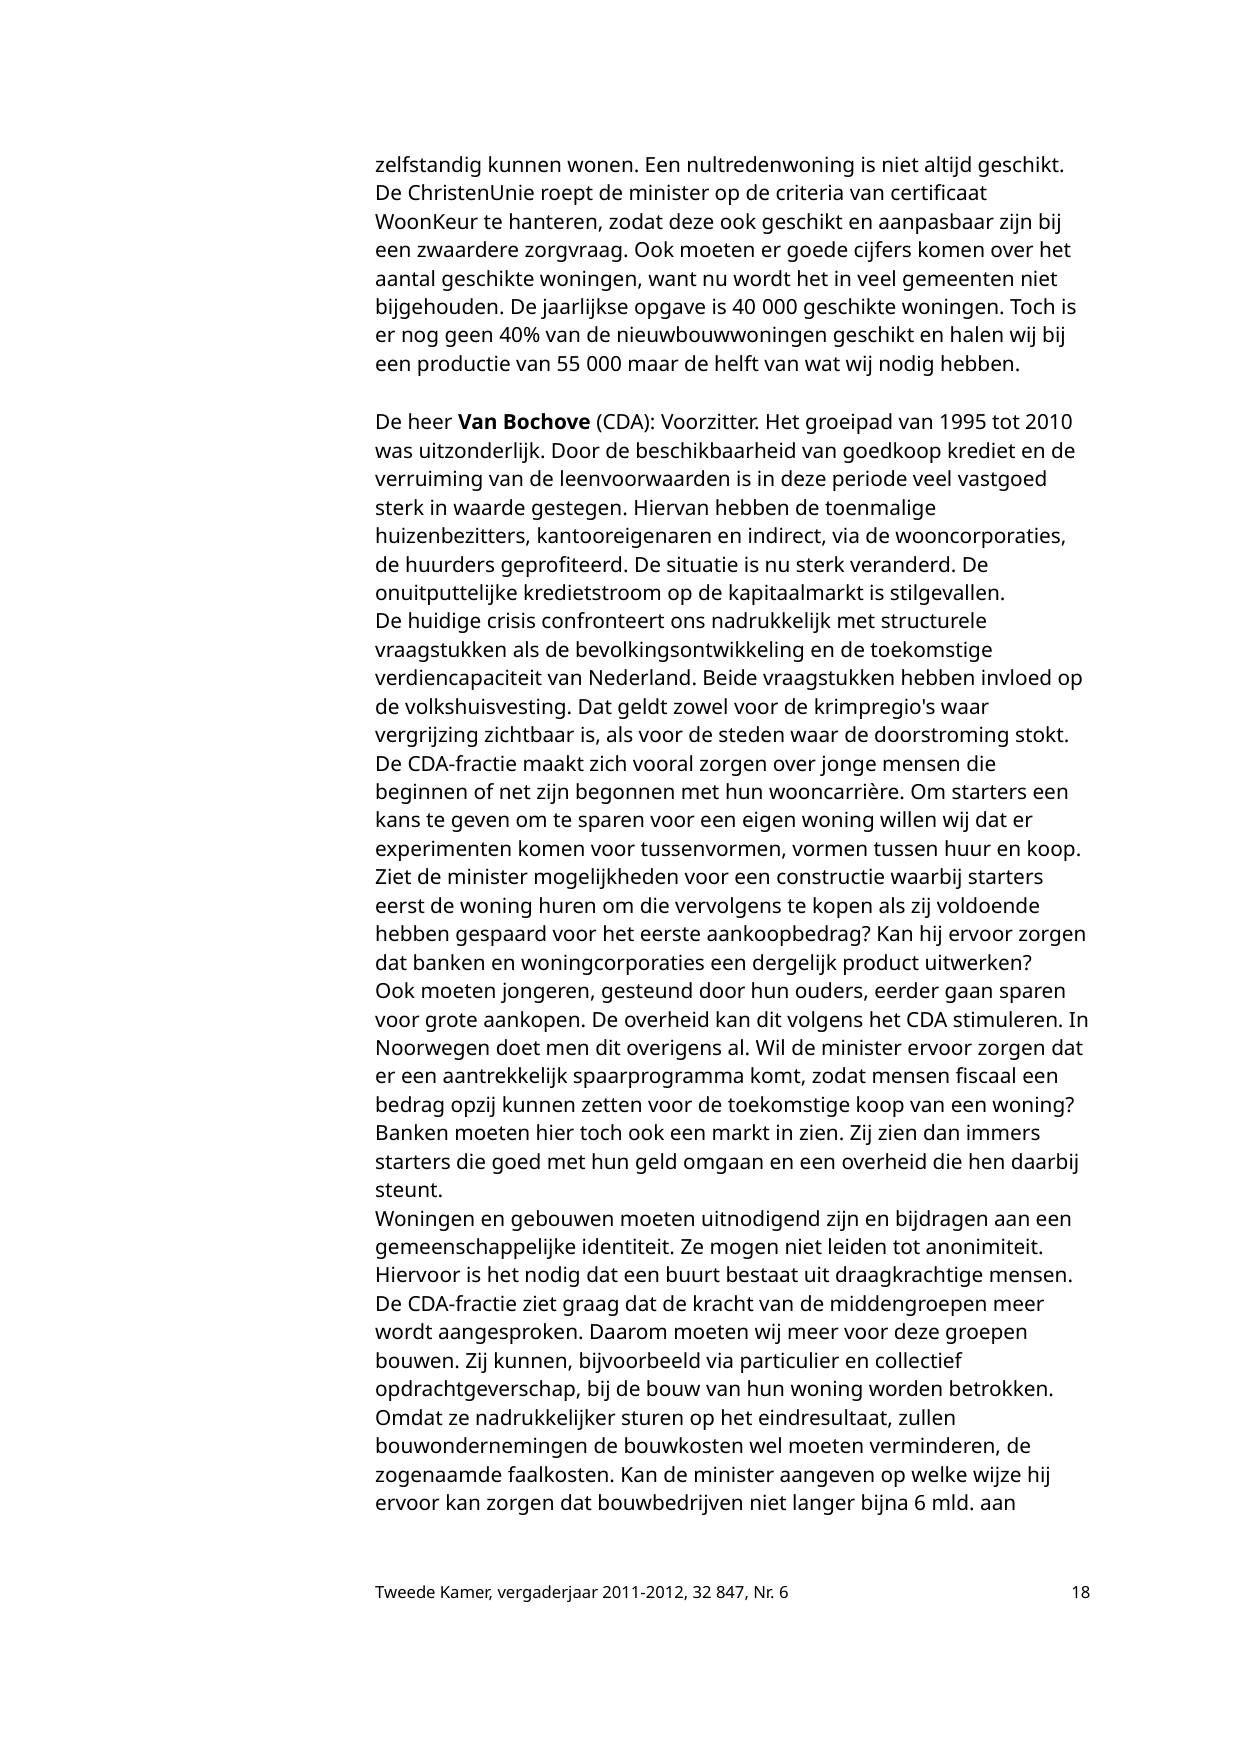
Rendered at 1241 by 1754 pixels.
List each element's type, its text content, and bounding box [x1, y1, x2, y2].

text De huidige crisis confronteert ons nadrukkelijk met structurele vraagstukken als de bevolkingsontwikkeling en de toekomstige verdiencapaciteit van Nederland. Beide vraagstukken hebben invloed op de volkshuisvesting. Dat geldt zowel voor de krimpregio's waar vergrijzing zichtbaar is, als voor de steden waar de doorstroming stokt. De CDA-fractie maakt zich vooral zorgen over jonge mensen die beginnen of net zijn begonnen met hun wooncarrière. Om starters een kans te geven om te sparen voor een eigen woning willen wij dat er experimenten komen voor tussenvormen, vormen tussen huur en koop. Ziet de minister mogelijkheden voor een constructie waarbij starters eerst de woning huren om die vervolgens te kopen als zij voldoende hebben gespaard voor het eerste aankoopbedrag? Kan hij ervoor zorgen dat banken en woningcorporaties een dergelijk product uitwerken? [375, 607, 1090, 976]
text zelfstandig kunnen wonen. Een nultredenwoning is niet altijd geschikt. De ChristenUnie roept de minister op de criteria van certificaat WoonKeur te hanteren, zodat deze ook geschikt en aanpasbaar zijn bij een zwaardere zorgvraag. Ook moeten er goede cijfers komen over het aantal geschikte woningen, want nu wordt het in veel gemeenten niet bijgehouden. De jaarlijkse opgave is 40 000 geschikte woningen. Toch is er nog geen 40% van de nieuwbouwwoningen geschikt en halen wij bij een productie van 55 000 maar de helft van wat wij nodig hebben. [375, 150, 1090, 377]
text Ook moeten jongeren, gesteund door hun ouders, eerder gaan sparen voor grote aankopen. De overheid kan dit volgens het CDA stimuleren. In Noorwegen doet men dit overigens al. Wil de minister ervoor zorgen dat er een aantrekkelijk spaarprogramma komt, zodat mensen fiscaal een bedrag opzij kunnen zetten voor de toekomstige koop van een woning? Banken moeten hier toch ook een markt in zien. Zij zien dan immers starters die goed met hun geld omgaan en een overheid die hen daarbij steunt. [375, 976, 1090, 1204]
text De heer Van Bochove (CDA): Voorzitter. Het groeipad van 1995 tot 2010 was uitzonderlijk. Door de beschikbaarheid van goedkoop krediet en de verruiming van de leenvoorwaarden is in deze periode veel vastgoed sterk in waarde gestegen. Hiervan hebben de toenmalige huizenbezitters, kantooreigenaren en indirect, via de wooncorporaties, de huurders geprofiteerd. De situatie is nu sterk veranderd. De onuitputtelijke kredietstroom op de kapitaalmarkt is stilgevallen. [375, 407, 1090, 607]
text Woningen en gebouwen moeten uitnodigend zijn en bijdragen aan een gemeenschappelijke identiteit. Ze mogen niet leiden tot anonimiteit. Hiervoor is het nodig dat een buurt bestaat uit draagkrachtige mensen. De CDA-fractie ziet graag dat de kracht van de middengroepen meer wordt aangesproken. Daarom moeten wij meer voor deze groepen bouwen. Zij kunnen, bijvoorbeeld via particulier en collectief opdrachtgeverschap, bij de bouw van hun woning worden betrokken. Omdat ze nadrukkelijker sturen op het eindresultaat, zullen bouwondernemingen de bouwkosten wel moeten verminderen, de zogenaamde faalkosten. Kan de minister aangeven op welke wijze hij ervoor kan zorgen dat bouwbedrijven niet langer bijna 6 mld. aan [375, 1204, 1090, 1517]
